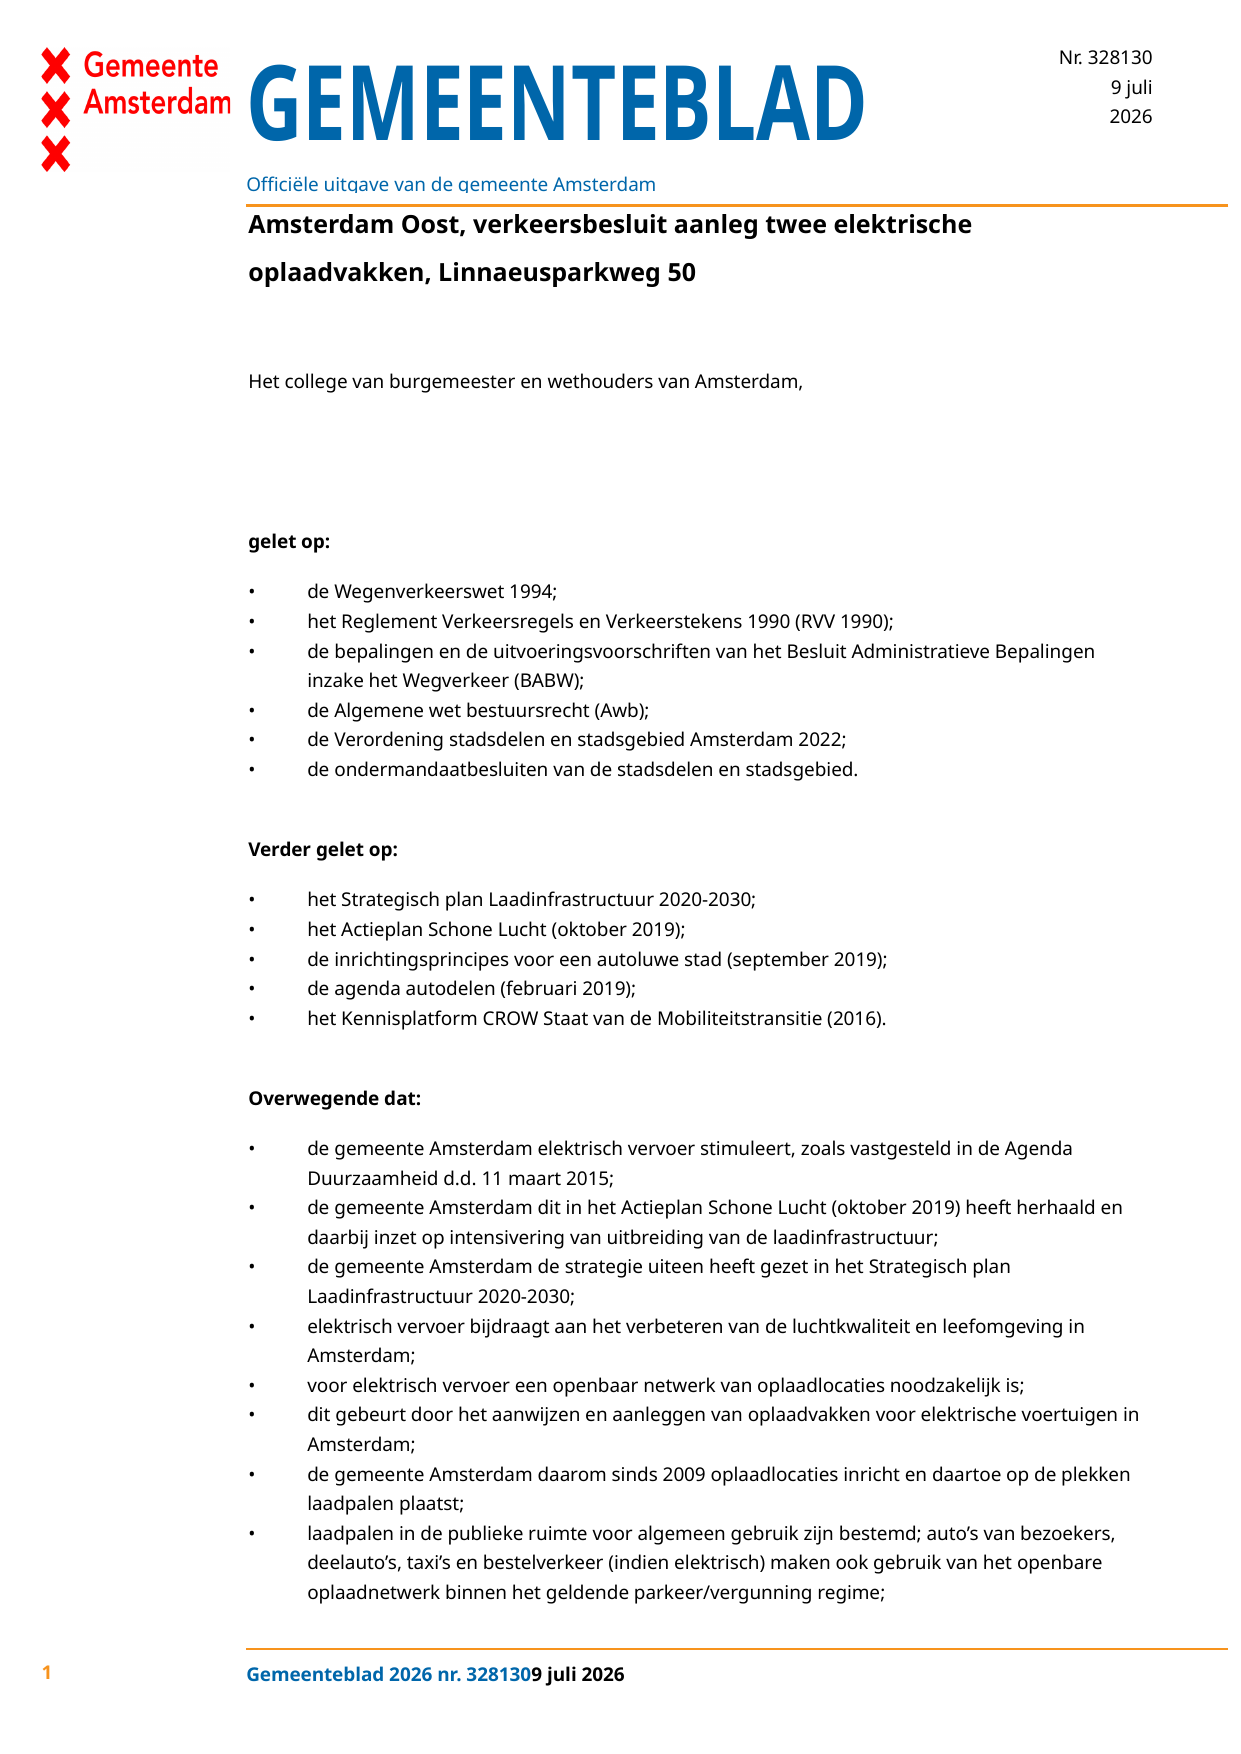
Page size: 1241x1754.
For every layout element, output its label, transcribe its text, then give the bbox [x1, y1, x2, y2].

list voor elektrisch vervoer een openbaar netwerk van oplaadlocaties noodzakelijk is; [248, 1372, 1152, 1398]
list elektrisch vervoer bijdraagt aan het verbeteren van de luchtkwaliteit en leefomgeving in Amsterdam; [248, 1313, 1152, 1368]
text Verder gelet op: [248, 836, 1152, 862]
text Het college van burgemeester en wethouders van Amsterdam, [248, 368, 1152, 394]
list het Actieplan Schone Lucht (oktober 2019); [248, 916, 1152, 942]
list de ondermandaatbesluiten van de stadsdelen en stadsgebied. [248, 756, 1152, 782]
list de Verordening stadsdelen en stadsgebied Amsterdam 2022; [248, 727, 1152, 752]
text Amsterdam Oost, verkeersbesluit aanleg twee elektrische oplaadvakken, Linnaeusparkweg 50 [248, 207, 1152, 288]
list de Wegenverkeerswet 1994; [248, 579, 1152, 604]
list de agenda autodelen (februari 2019); [248, 975, 1152, 1001]
list de gemeente Amsterdam elektrisch vervoer stimuleert, zoals vastgesteld in de Agenda Duurzaamheid d.d. 11 maart 2015; [248, 1135, 1152, 1191]
list de bepalingen en de uitvoeringsvoorschriften van het Besluit Administratieve Bepalingen inzake het Wegverkeer (BABW); [248, 638, 1152, 693]
list de gemeente Amsterdam dit in het Actieplan Schone Lucht (oktober 2019) heeft herhaald en daarbij inzet op intensivering van uitbreiding van de laadinfrastructuur; [248, 1194, 1152, 1250]
list de Algemene wet bestuursrecht (Awb); [248, 697, 1152, 723]
list het Reglement Verkeersregels en Verkeerstekens 1990 (RVV 1990); [248, 608, 1152, 634]
list dit gebeurt door het aanwijzen en aanleggen van oplaadvakken voor elektrische voertuigen in Amsterdam; [248, 1402, 1152, 1457]
list laadpalen in de publieke ruimte voor algemeen gebruik zijn bestemd; auto’s van bezoekers, deelauto’s, taxi’s en bestelverkeer (indien elektrisch) maken ook gebruik van het openbare oplaadnetwerk binnen het geldende parkeer/vergunning regime; [248, 1520, 1152, 1605]
list het Kennisplatform CROW Staat van de Mobiliteitstransitie (2016). [248, 1005, 1152, 1031]
text Overwegende dat: [248, 1085, 1152, 1111]
list de gemeente Amsterdam de strategie uiteen heeft gezet in het Strategisch plan Laadinfrastructuur 2020-2030; [248, 1254, 1152, 1309]
list de inrichtingsprincipes voor een autoluwe stad (september 2019); [248, 946, 1152, 971]
text gelet op: [248, 528, 1152, 554]
list de gemeente Amsterdam daarom sinds 2009 oplaadlocaties inricht en daartoe op de plekken laadpalen plaatst; [248, 1461, 1152, 1516]
picture [41, 47, 231, 172]
list het Strategisch plan Laadinfrastructuur 2020-2030; [248, 887, 1152, 912]
